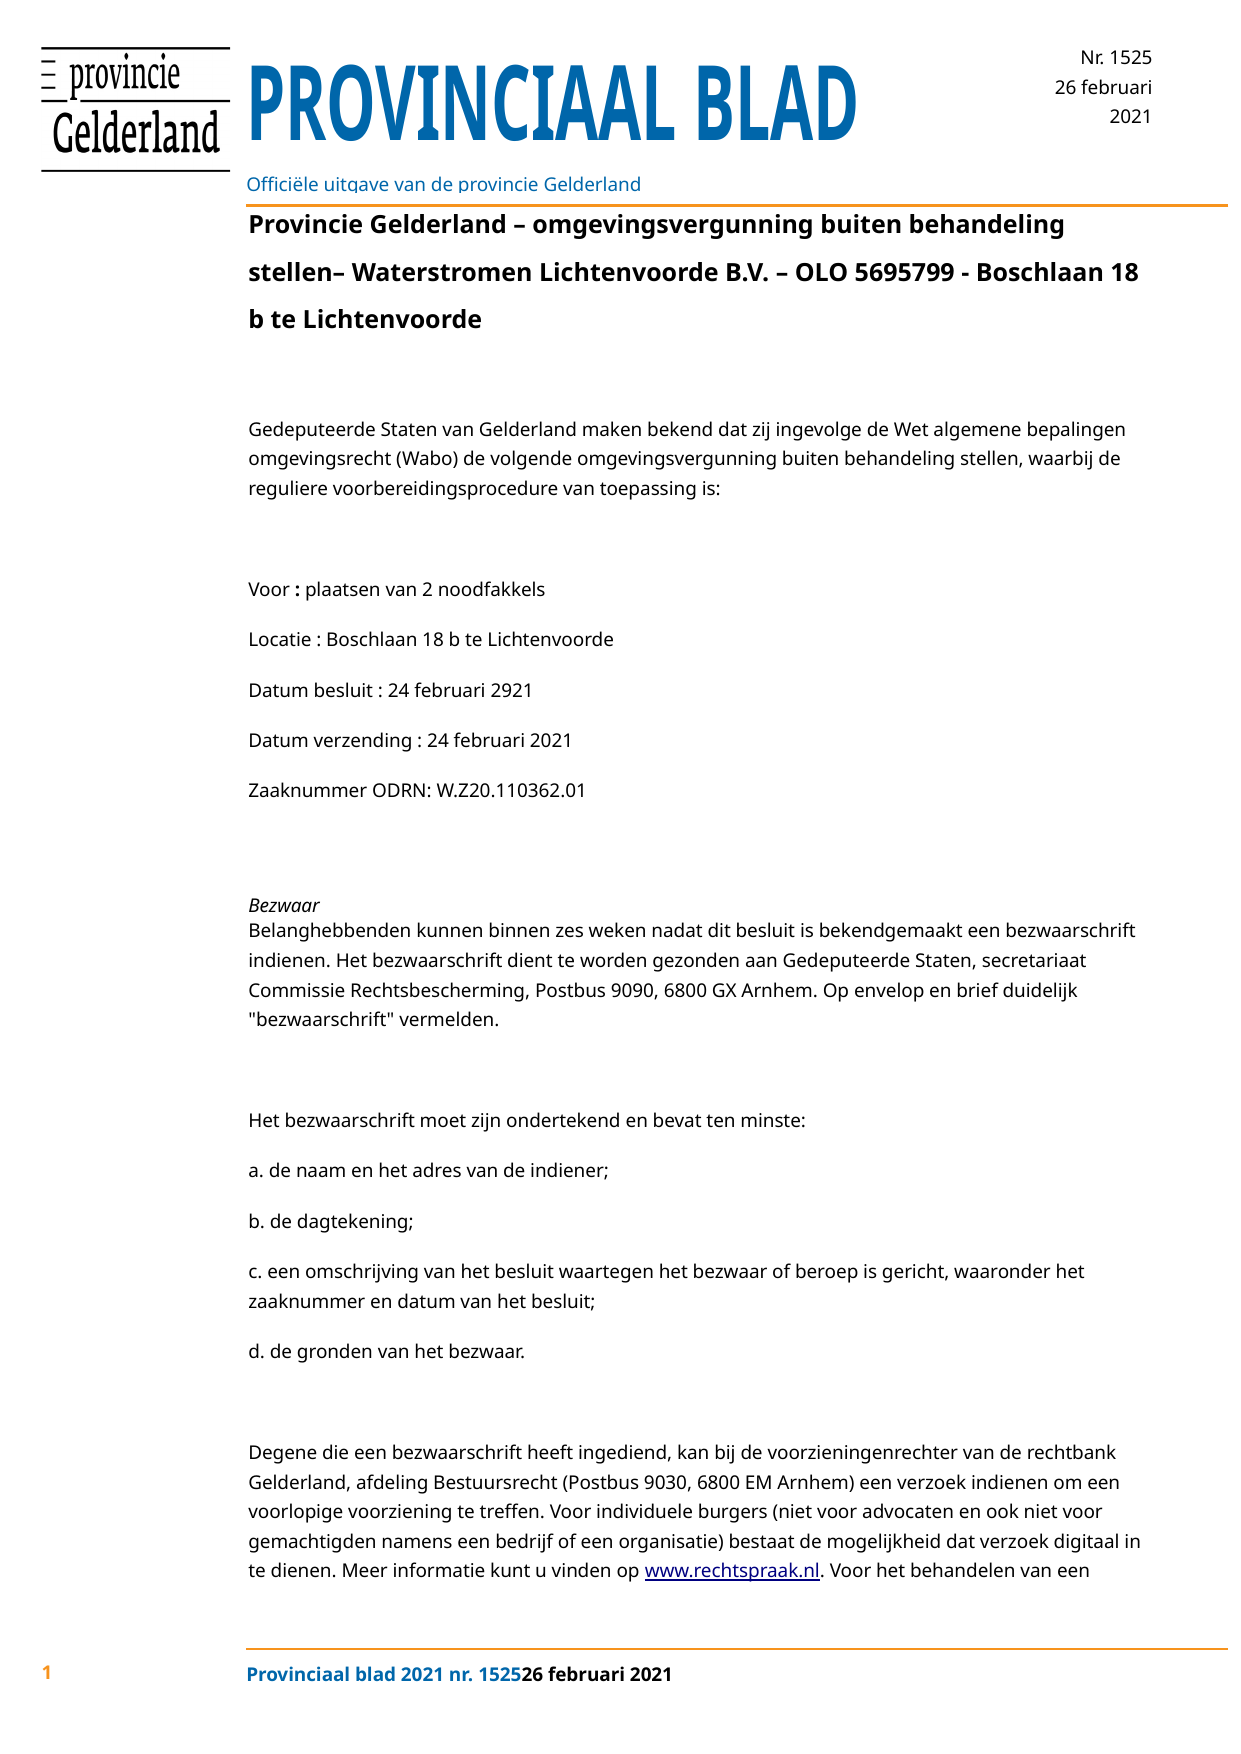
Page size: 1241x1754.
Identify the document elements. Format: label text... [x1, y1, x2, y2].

text Zaaknummer ODRN: W.Z20.110362.01 [248, 778, 1152, 803]
text Belanghebbenden kunnen binnen zes weken nadat dit besluit is bekendgemaakt een bezwaarschrift indienen. Het bezwaarschrift dient te worden gezonden aan Gedeputeerde Staten, secretariaat Commissie Rechtsbescherming, Postbus 9090, 6800 GX Arnhem. Op envelop en brief duidelijk "bezwaarschrift" vermelden. [248, 918, 1152, 1032]
text Provincie Gelderland – omgevingsvergunning buiten behandeling stellen– Waterstromen Lichtenvoorde B.V. – OLO 5695799 - Boschlaan 18 b te Lichtenvoorde [248, 207, 1152, 336]
text Datum verzending : 24 februari 2021 [248, 727, 1152, 753]
text c. een omschrijving van het besluit waartegen het bezwaar of beroep is gericht, waaronder het zaaknummer en datum van het besluit; [248, 1258, 1152, 1314]
text Locatie : Boschlaan 18 b te Lichtenvoorde [248, 626, 1152, 652]
text a. de naam en het adres van de indiener; [248, 1158, 1152, 1183]
text Bezwaar [248, 892, 1152, 918]
text Het bezwaarschrift moet zijn ondertekend en bevat ten minste: [248, 1107, 1152, 1133]
text Gedeputeerde Staten van Gelderland maken bekend dat zij ingevolge de Wet algemene bepalingen omgevingsrecht (Wabo) de volgende omgevingsvergunning buiten behandeling stellen, waarbij de reguliere voorbereidingsprocedure van toepassing is: [248, 416, 1152, 501]
text Degene die een bezwaarschrift heeft ingediend, kan bij de voorzieningenrechter van de rechtbank Gelderland, afdeling Bestuursrecht (Postbus 9030, 6800 EM Arnhem) een verzoek indienen om een voorlopige voorziening te treffen. Voor individuele burgers (niet voor advocaten en ook niet voor gemachtigden namens een bedrijf of een organisatie) bestaat de mogelijkheid dat verzoek digitaal in te dienen. Meer informatie kunt u vinden op www.rechtspraak.nl. Voor het behandelen van een [248, 1439, 1152, 1583]
text Datum besluit : 24 februari 2921 [248, 677, 1152, 702]
picture [41, 47, 231, 172]
text b. de dagtekening; [248, 1208, 1152, 1234]
text Voor : plaatsen van 2 noodfakkels [248, 576, 1152, 602]
text d. de gronden van het bezwaar. [248, 1338, 1152, 1364]
